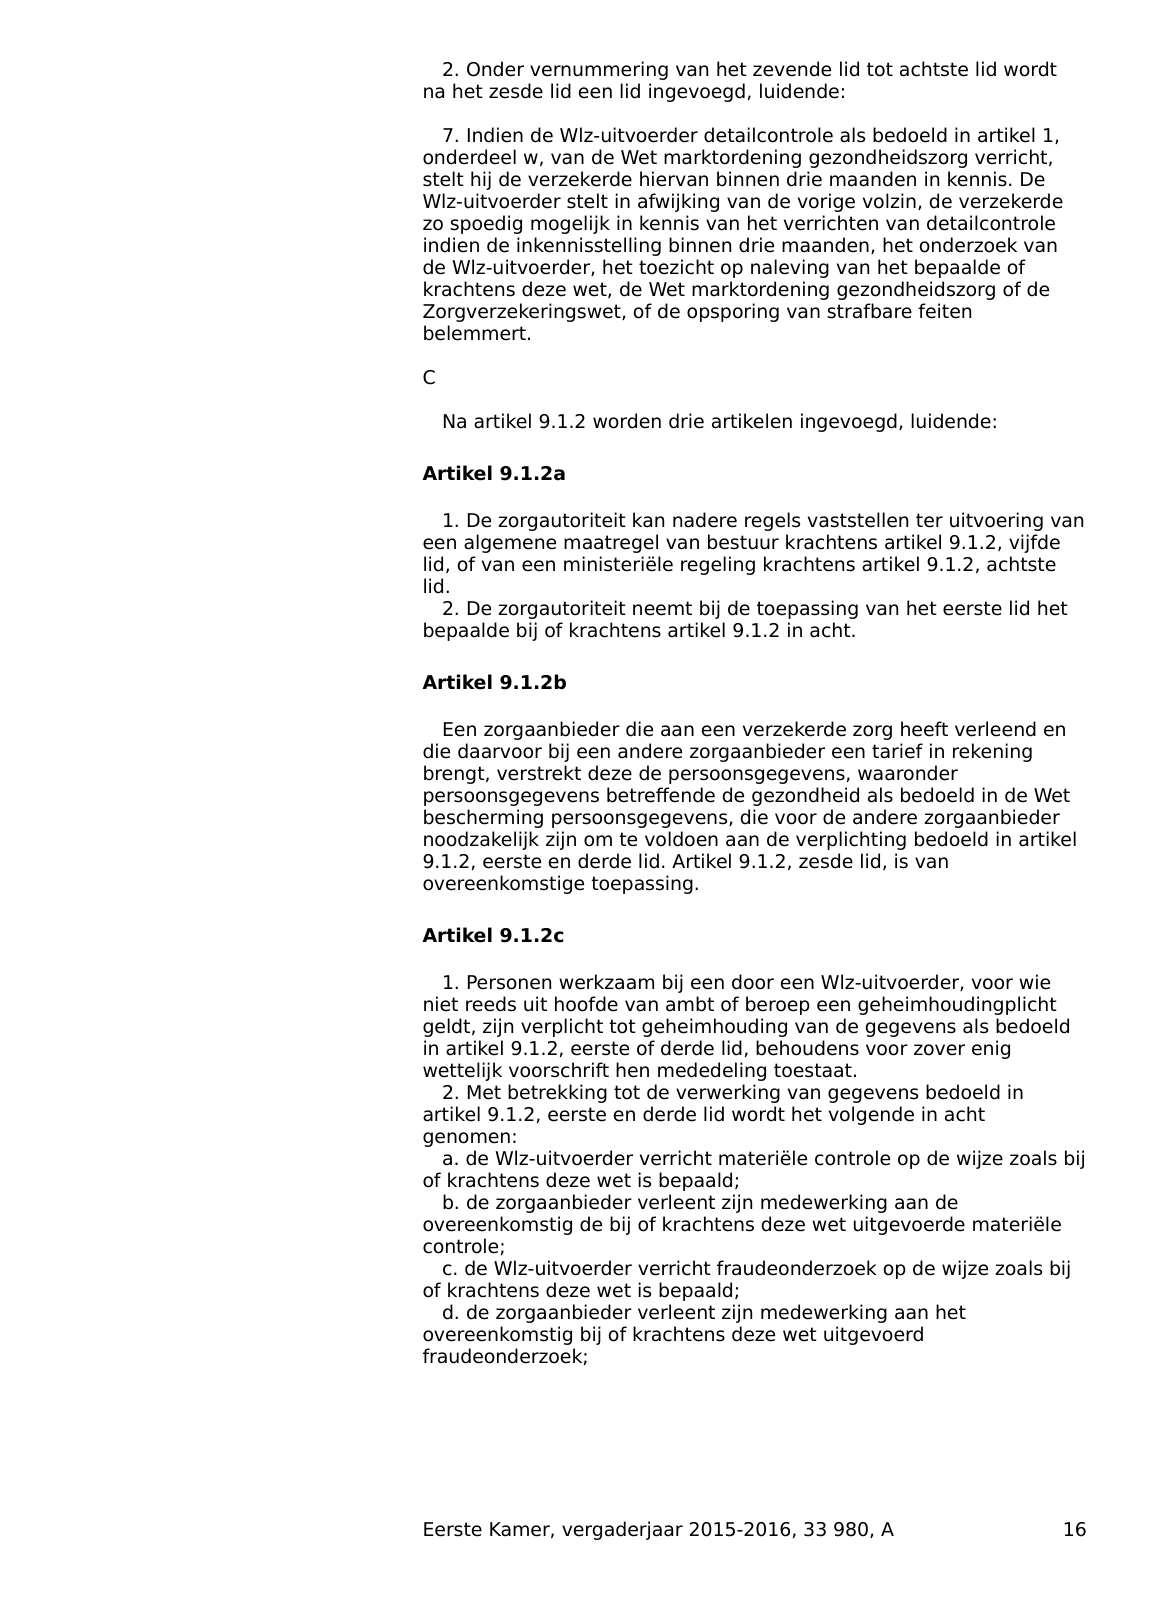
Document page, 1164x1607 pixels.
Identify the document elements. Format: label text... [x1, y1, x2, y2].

text c. de Wlz-uitvoerder verricht fraudeonderzoek op de wijze zoals bij of krachtens deze wet is bepaald; [422, 1258, 1087, 1302]
subtitle Artikel 9.1.2a [422, 463, 1087, 485]
text b. de zorgaanbieder verleent zijn medewerking aan de overeenkomstig de bij of krachtens deze wet uitgevoerde materiële controle; [422, 1192, 1087, 1258]
text 7. Indien de Wlz-uitvoerder detailcontrole als bedoeld in artikel 1, onderdeel w, van de Wet marktordening gezondheidszorg verricht, stelt hij de verzekerde hiervan binnen drie maanden in kennis. De Wlz-uitvoerder stelt in afwijking van de vorige volzin, de verzekerde zo spoedig mogelijk in kennis van het verrichten van detailcontrole indien de inkennisstelling binnen drie maanden, het onderzoek van de Wlz-uitvoerder, het toezicht op naleving van het bepaalde of krachtens deze wet, de Wet marktordening gezondheidszorg of de Zorgverzekeringswet, of de opsporing van strafbare feiten belemmert. [422, 125, 1087, 345]
text d. de zorgaanbieder verleent zijn medewerking aan het overeenkomstig bij of krachtens deze wet uitgevoerd fraudeonderzoek; [422, 1302, 1087, 1368]
text C [422, 367, 1087, 389]
subtitle Artikel 9.1.2b [422, 672, 1087, 694]
text 2. Onder vernummering van het zevende lid tot achtste lid wordt na het zesde lid een lid ingevoegd, luidende: [422, 59, 1087, 103]
text Na artikel 9.1.2 worden drie artikelen ingevoegd, luidende: [422, 411, 1087, 433]
text 1. Personen werkzaam bij een door een Wlz-uitvoerder, voor wie niet reeds uit hoofde van ambt of beroep een geheimhoudingplicht geldt, zijn verplicht tot geheimhouding van de gegevens als bedoeld in artikel 9.1.2, eerste of derde lid, behoudens voor zover enig wettelijk voorschrift hen mededeling toestaat. [422, 972, 1087, 1082]
text 1. De zorgautoriteit kan nadere regels vaststellen ter uitvoering van een algemene maatregel van bestuur krachtens artikel 9.1.2, vijfde lid, of van een ministeriële regeling krachtens artikel 9.1.2, achtste lid. [422, 510, 1087, 598]
text 2. Met betrekking tot de verwerking van gegevens bedoeld in artikel 9.1.2, eerste en derde lid wordt het volgende in acht genomen: [422, 1082, 1087, 1148]
text Een zorgaanbieder die aan een verzekerde zorg heeft verleend en die daarvoor bij een andere zorgaanbieder een tarief in rekening brengt, verstrekt deze de persoonsgegevens, waaronder persoonsgegevens betreffende de gezondheid als bedoeld in de Wet bescherming persoonsgegevens, die voor de andere zorgaanbieder noodzakelijk zijn om te voldoen aan de verplichting bedoeld in artikel 9.1.2, eerste en derde lid. Artikel 9.1.2, zesde lid, is van overeenkomstige toepassing. [422, 719, 1087, 895]
subtitle Artikel 9.1.2c [422, 925, 1087, 947]
text a. de Wlz-uitvoerder verricht materiële controle op de wijze zoals bij of krachtens deze wet is bepaald; [422, 1148, 1087, 1192]
text 2. De zorgautoriteit neemt bij de toepassing van het eerste lid het bepaalde bij of krachtens artikel 9.1.2 in acht. [422, 598, 1087, 642]
